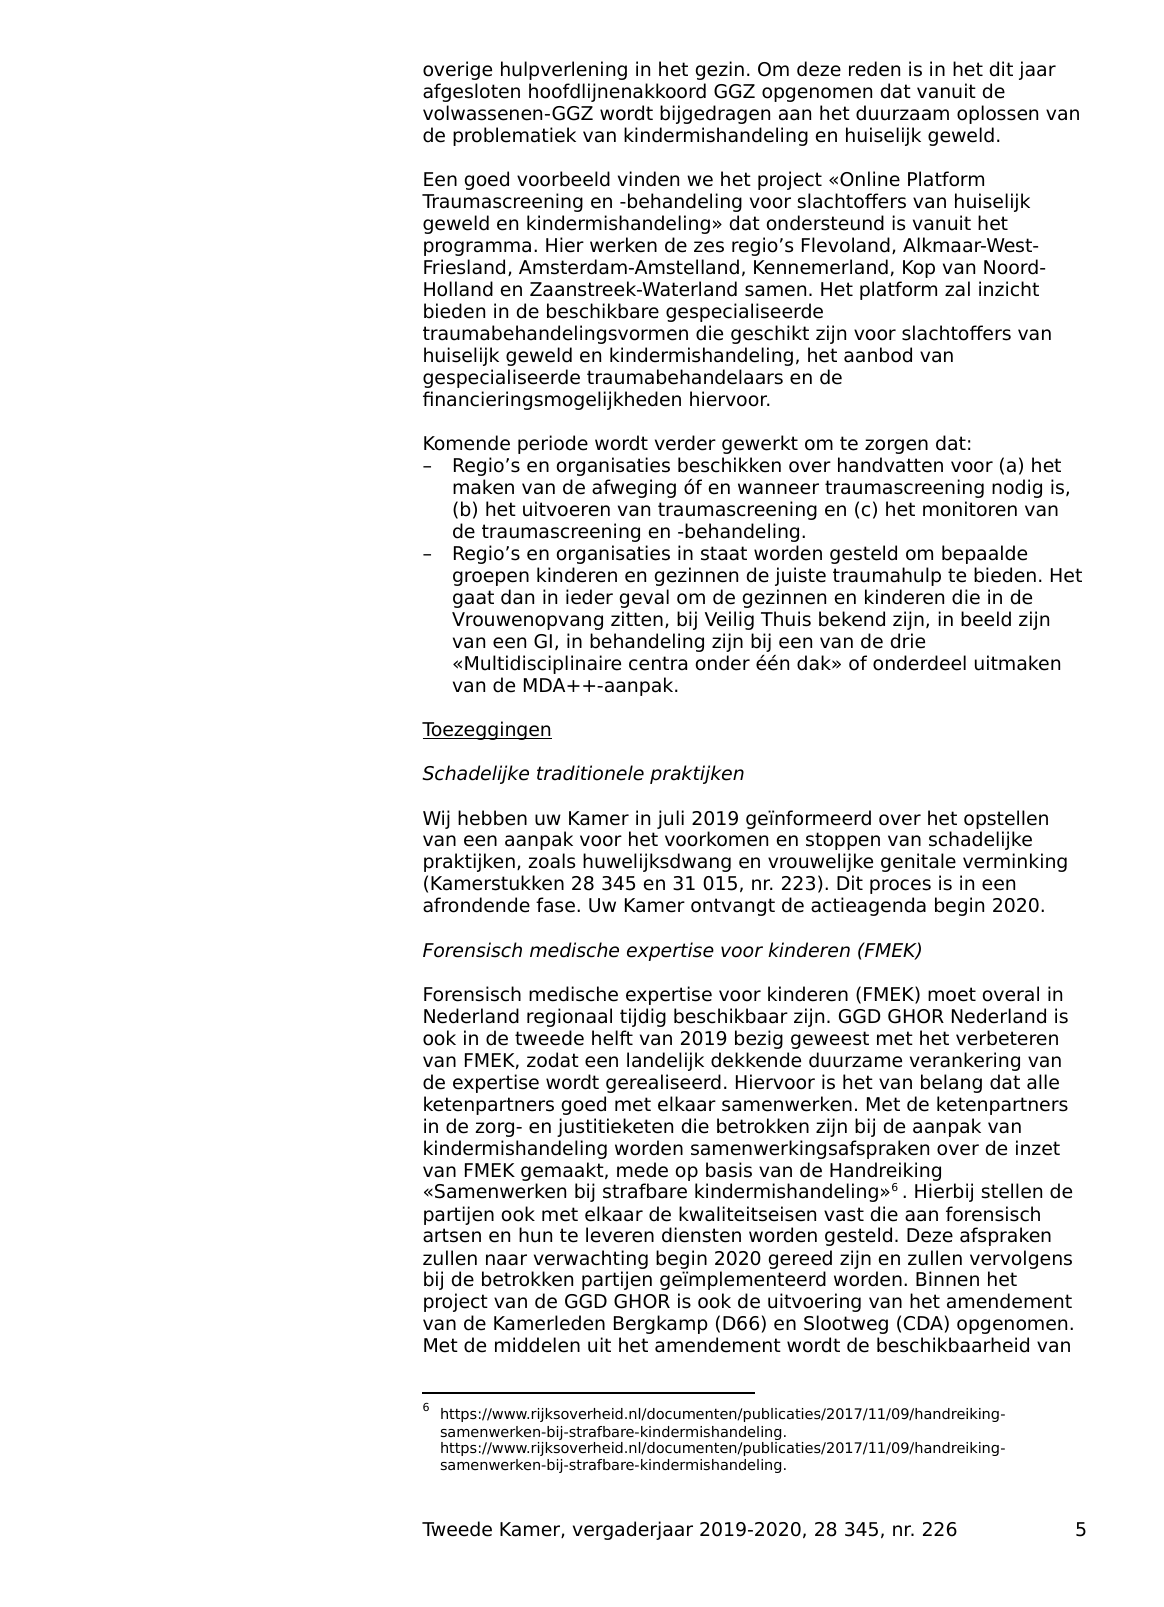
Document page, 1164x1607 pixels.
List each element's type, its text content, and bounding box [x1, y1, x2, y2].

text https://www.rijksoverheid.nl/documenten/publicaties/2017/11/09/handreiking-samenwerken-bij-strafbare-kindermishandeling. https://www.rijksoverheid.nl/documenten/publicaties/2017/11/09/handreiking-samenwerken-bij-strafbare-kindermishandeling. [422, 1402, 1087, 1474]
subtitle Toezeggingen [422, 719, 1087, 741]
text – Regio’s en organisaties in staat worden gesteld om bepaalde groepen kinderen en gezinnen de juiste traumahulp te bieden. Het gaat dan in ieder geval om de gezinnen en kinderen die in de Vrouwenopvang zitten, bij Veilig Thuis bekend zijn, in beeld zijn van een GI, in behandeling zijn bij een van de drie «Multidisciplinaire centra onder één dak» of onderdeel uitmaken van de MDA++-aanpak. [422, 543, 1087, 697]
text overige hulpverlening in het gezin. Om deze reden is in het dit jaar afgesloten hoofdlijnenakkoord GGZ opgenomen dat vanuit de volwassenen-GGZ wordt bijgedragen aan het duurzaam oplossen van de problematiek van kindermishandeling en huiselijk geweld. [422, 59, 1087, 147]
text Forensisch medische expertise voor kinderen (FMEK) moet overal in Nederland regionaal tijdig beschikbaar zijn. GGD GHOR Nederland is ook in de tweede helft van 2019 bezig geweest met het verbeteren van FMEK, zodat een landelijk dekkende duurzame verankering van de expertise wordt gerealiseerd. Hiervoor is het van belang dat alle ketenpartners goed met elkaar samenwerken. Met de ketenpartners in de zorg- en justitieketen die betrokken zijn bij de aanpak van kindermishandeling worden samenwerkingsafspraken over de inzet van FMEK gemaakt, mede op basis van de Handreiking «Samenwerken bij strafbare kindermishandeling». Hierbij stellen de partijen ook met elkaar de kwaliteitseisen vast die aan forensisch artsen en hun te leveren diensten worden gesteld. Deze afspraken zullen naar verwachting begin 2020 gereed zijn en zullen vervolgens bij de betrokken partijen geïmplementeerd worden. Binnen het project van de GGD GHOR is ook de uitvoering van het amendement van de Kamerleden Bergkamp (D66) en Slootweg (CDA) opgenomen. Met de middelen uit het amendement wordt de beschikbaarheid van [422, 984, 1087, 1357]
subtitle Forensisch medische expertise voor kinderen (FMEK) [422, 939, 1087, 961]
subtitle Schadelijke traditionele praktijken [422, 763, 1087, 785]
text Een goed voorbeeld vinden we het project «Online Platform Traumascreening en -behandeling voor slachtoffers van huiselijk geweld en kindermishandeling» dat ondersteund is vanuit het programma. Hier werken de zes regio’s Flevoland, Alkmaar-West-Friesland, Amsterdam-Amstelland, Kennemerland, Kop van Noord-Holland en Zaanstreek-Waterland samen. Het platform zal inzicht bieden in de beschikbare gespecialiseerde traumabehandelingsvormen die geschikt zijn voor slachtoffers van huiselijk geweld en kindermishandeling, het aanbod van gespecialiseerde traumabehandelaars en de financieringsmogelijkheden hiervoor. [422, 169, 1087, 411]
text Komende periode wordt verder gewerkt om te zorgen dat: [422, 433, 1087, 455]
text – Regio’s en organisaties beschikken over handvatten voor (a) het maken van de afweging óf en wanneer traumascreening nodig is, (b) het uitvoeren van traumascreening en (c) het monitoren van de traumascreening en -behandeling. [422, 455, 1087, 543]
text Wij hebben uw Kamer in juli 2019 geïnformeerd over het opstellen van een aanpak voor het voorkomen en stoppen van schadelijke praktijken, zoals huwelijksdwang en vrouwelijke genitale verminking (Kamerstukken 28 345 en 31 015, nr. 223). Dit proces is in een afrondende fase. Uw Kamer ontvangt de actieagenda begin 2020. [422, 807, 1087, 917]
